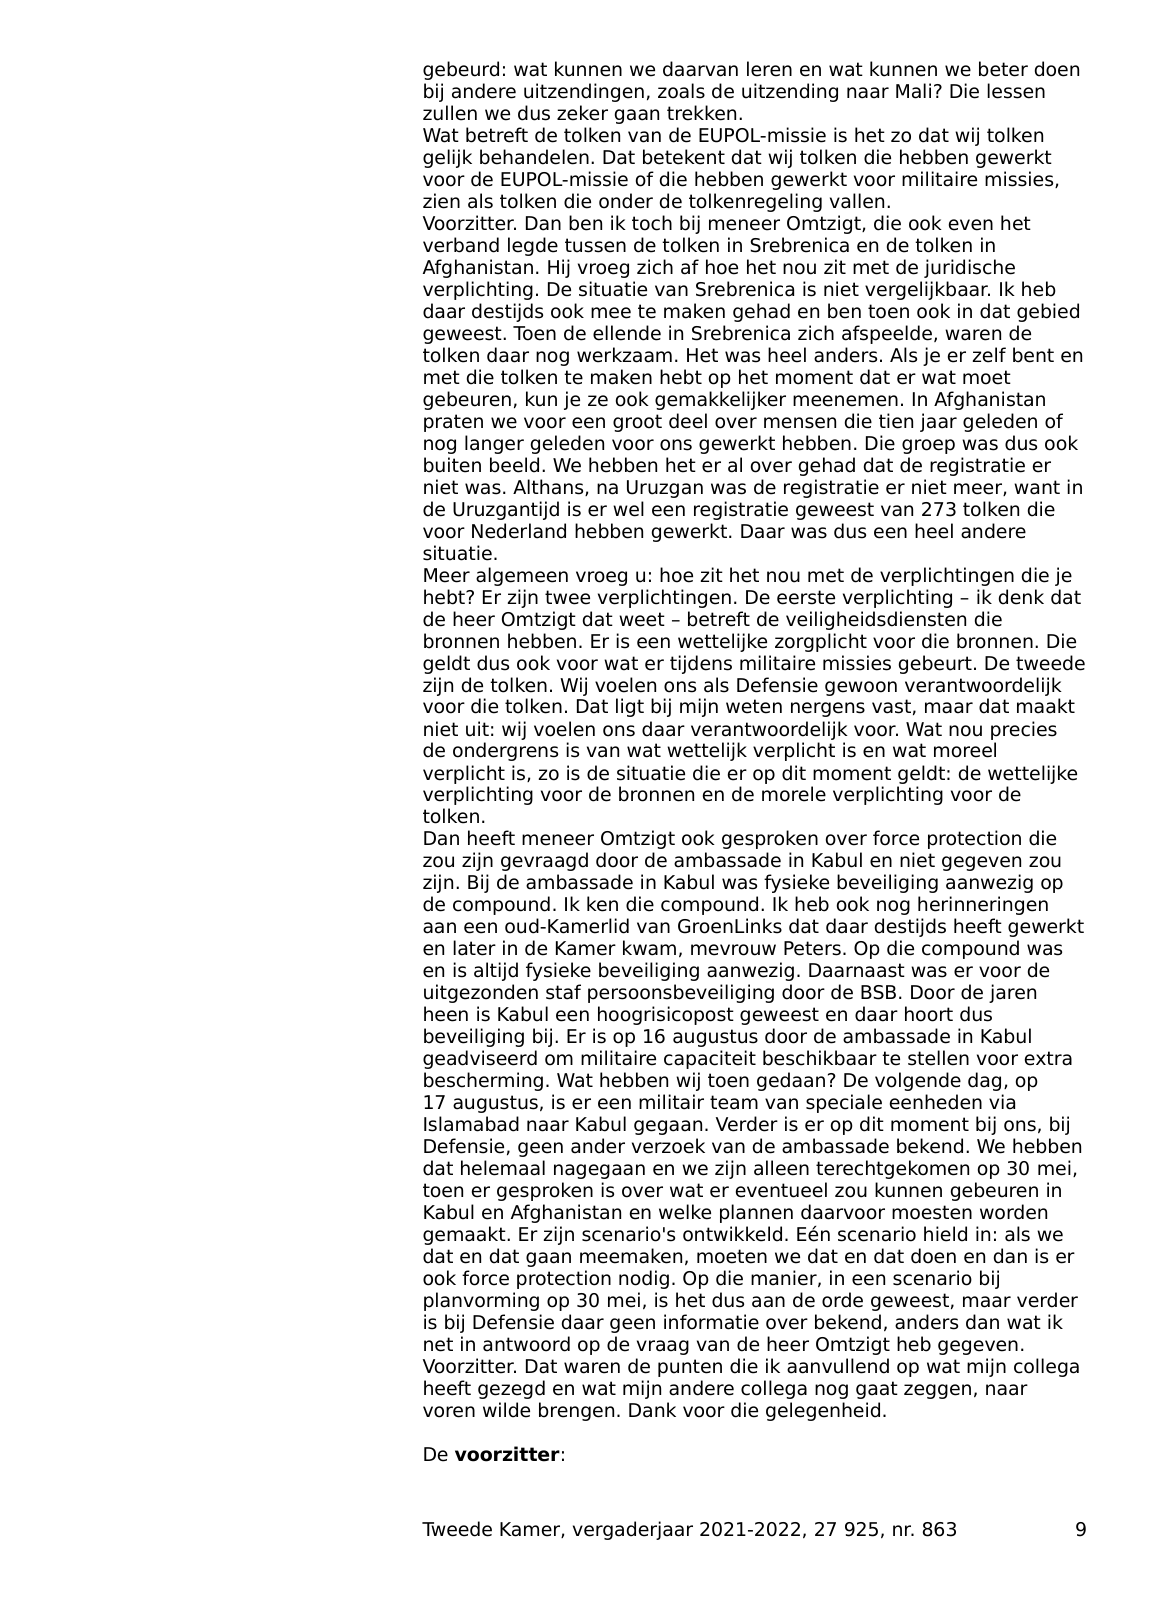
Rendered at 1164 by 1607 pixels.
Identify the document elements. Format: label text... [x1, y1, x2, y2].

text Dan heeft meneer Omtzigt ook gesproken over force protection die zou zijn gevraagd door de ambassade in Kabul en niet gegeven zou zijn. Bij de ambassade in Kabul was fysieke beveiliging aanwezig op de compound. Ik ken die compound. Ik heb ook nog herinneringen aan een oud-Kamerlid van GroenLinks dat daar destijds heeft gewerkt en later in de Kamer kwam, mevrouw Peters. Op die compound was en is altijd fysieke beveiliging aanwezig. Daarnaast was er voor de uitgezonden staf persoonsbeveiliging door de BSB. Door de jaren heen is Kabul een hoogrisicopost geweest en daar hoort dus beveiliging bij. Er is op 16 augustus door de ambassade in Kabul geadviseerd om militaire capaciteit beschikbaar te stellen voor extra bescherming. Wat hebben wij toen gedaan? De volgende dag, op 17 augustus, is er een militair team van speciale eenheden via Islamabad naar Kabul gegaan. Verder is er op dit moment bij ons, bij Defensie, geen ander verzoek van de ambassade bekend. We hebben dat helemaal nagegaan en we zijn alleen terechtgekomen op 30 mei, toen er gesproken is over wat er eventueel zou kunnen gebeuren in Kabul en Afghanistan en welke plannen daarvoor moesten worden gemaakt. Er zijn scenario's ontwikkeld. Eén scenario hield in: als we dat en dat gaan meemaken, moeten we dat en dat doen en dan is er ook force protection nodig. Op die manier, in een scenario bij planvorming op 30 mei, is het dus aan de orde geweest, maar verder is bij Defensie daar geen informatie over bekend, anders dan wat ik net in antwoord op de vraag van de heer Omtzigt heb gegeven. [422, 828, 1087, 1356]
text Voorzitter. Dan ben ik toch bij meneer Omtzigt, die ook even het verband legde tussen de tolken in Srebrenica en de tolken in Afghanistan. Hij vroeg zich af hoe het nou zit met de juridische verplichting. De situatie van Srebrenica is niet vergelijkbaar. Ik heb daar destijds ook mee te maken gehad en ben toen ook in dat gebied geweest. Toen de ellende in Srebrenica zich afspeelde, waren de tolken daar nog werkzaam. Het was heel anders. Als je er zelf bent en met die tolken te maken hebt op het moment dat er wat moet gebeuren, kun je ze ook gemakkelijker meenemen. In Afghanistan praten we voor een groot deel over mensen die tien jaar geleden of nog langer geleden voor ons gewerkt hebben. Die groep was dus ook buiten beeld. We hebben het er al over gehad dat de registratie er niet was. Althans, na Uruzgan was de registratie er niet meer, want in de Uruzgantijd is er wel een registratie geweest van 273 tolken die voor Nederland hebben gewerkt. Daar was dus een heel andere situatie. [422, 213, 1087, 564]
text gebeurd: wat kunnen we daarvan leren en wat kunnen we beter doen bij andere uitzendingen, zoals de uitzending naar Mali? Die lessen zullen we dus zeker gaan trekken. [422, 59, 1087, 125]
text Wat betreft de tolken van de EUPOL-missie is het zo dat wij tolken gelijk behandelen. Dat betekent dat wij tolken die hebben gewerkt voor de EUPOL-missie of die hebben gewerkt voor militaire missies, zien als tolken die onder de tolkenregeling vallen. [422, 125, 1087, 213]
text De voorzitter: [422, 1444, 1087, 1466]
text Voorzitter. Dat waren de punten die ik aanvullend op wat mijn collega heeft gezegd en wat mijn andere collega nog gaat zeggen, naar voren wilde brengen. Dank voor die gelegenheid. [422, 1356, 1087, 1422]
text Meer algemeen vroeg u: hoe zit het nou met de verplichtingen die je hebt? Er zijn twee verplichtingen. De eerste verplichting – ik denk dat de heer Omtzigt dat weet – betreft de veiligheidsdiensten die bronnen hebben. Er is een wettelijke zorgplicht voor die bronnen. Die geldt dus ook voor wat er tijdens militaire missies gebeurt. De tweede zijn de tolken. Wij voelen ons als Defensie gewoon verantwoordelijk voor die tolken. Dat ligt bij mijn weten nergens vast, maar dat maakt niet uit: wij voelen ons daar verantwoordelijk voor. Wat nou precies de ondergrens is van wat wettelijk verplicht is en wat moreel verplicht is, zo is de situatie die er op dit moment geldt: de wettelijke verplichting voor de bronnen en de morele verplichting voor de tolken. [422, 564, 1087, 828]
